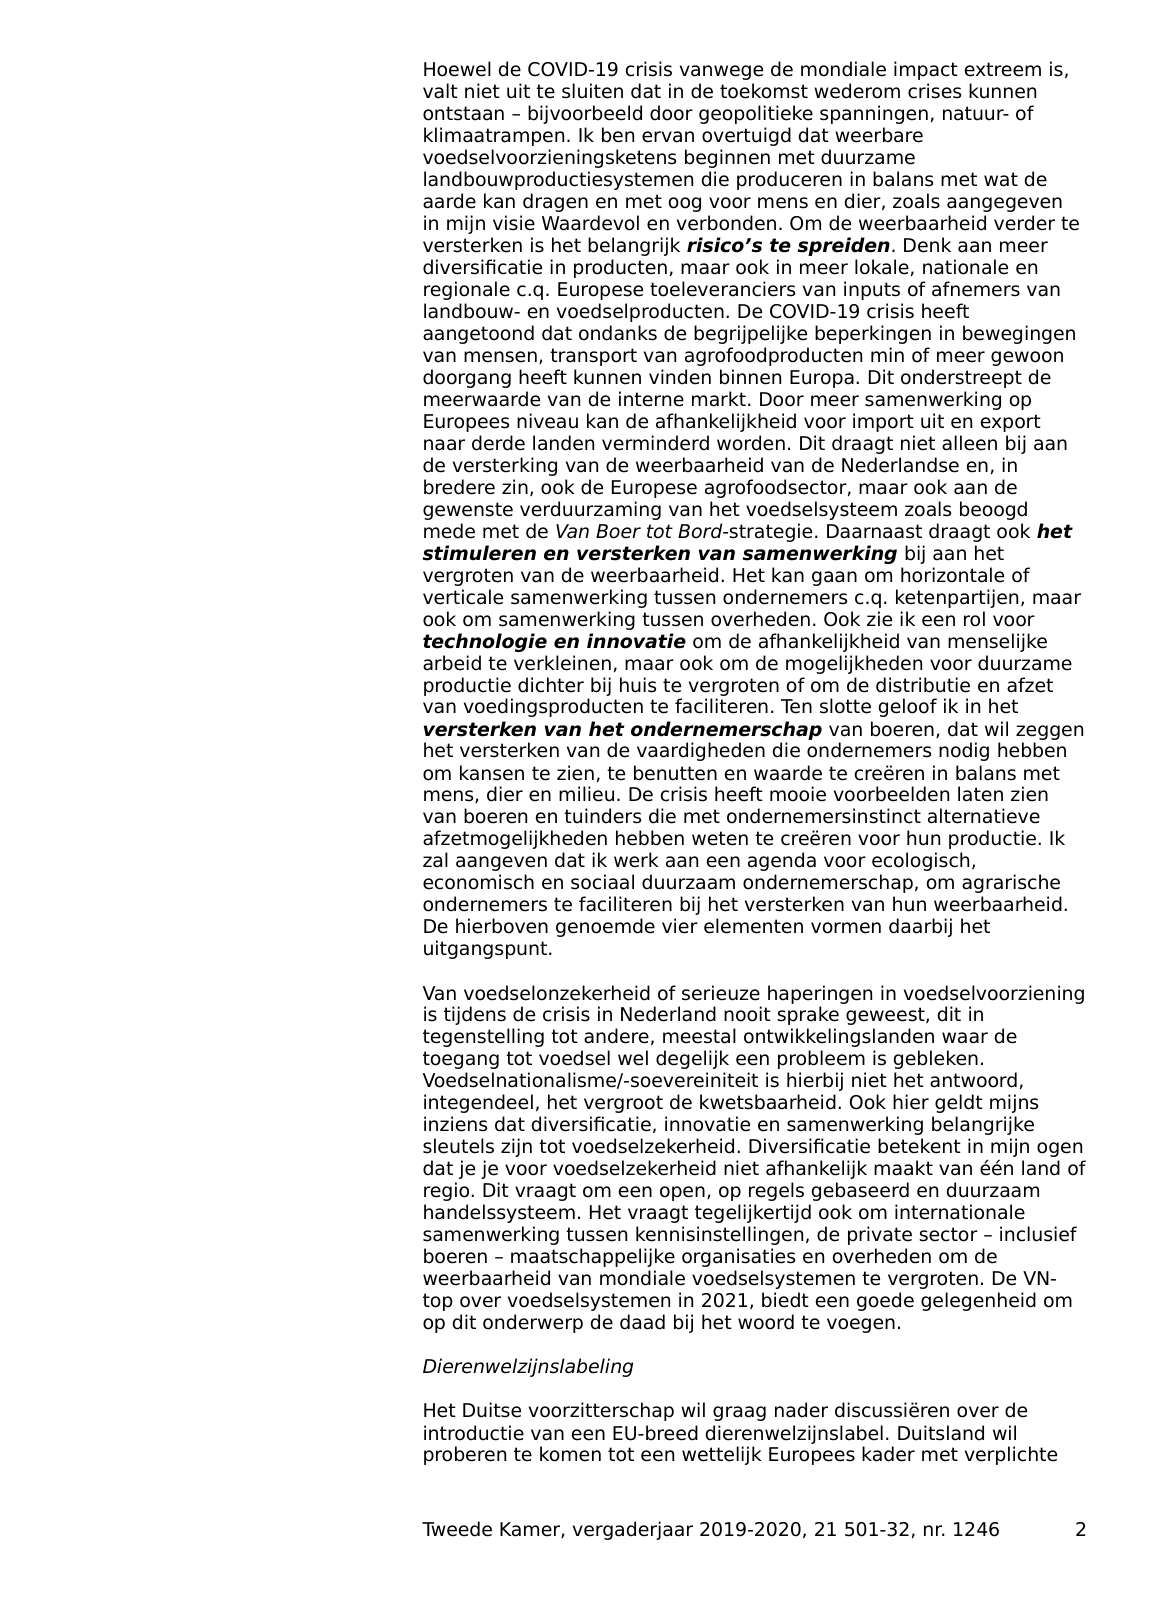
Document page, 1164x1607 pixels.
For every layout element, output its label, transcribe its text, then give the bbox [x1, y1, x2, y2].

text Het Duitse voorzitterschap wil graag nader discussiëren over de introductie van een EU-breed dierenwelzijnslabel. Duitsland wil proberen te komen tot een wettelijk Europees kader met verplichte [422, 1400, 1087, 1466]
text Hoewel de COVID-19 crisis vanwege de mondiale impact extreem is, valt niet uit te sluiten dat in de toekomst wederom crises kunnen ontstaan – bijvoorbeeld door geopolitieke spanningen, natuur- of klimaatrampen. Ik ben ervan overtuigd dat weerbare voedselvoorzieningsketens beginnen met duurzame landbouwproductiesystemen die produceren in balans met wat de aarde kan dragen en met oog voor mens en dier, zoals aangegeven in mijn visie Waardevol en verbonden. Om de weerbaarheid verder te versterken is het belangrijk risico’s te spreiden. Denk aan meer diversificatie in producten, maar ook in meer lokale, nationale en regionale c.q. Europese toeleveranciers van inputs of afnemers van landbouw- en voedselproducten. De COVID-19 crisis heeft aangetoond dat ondanks de begrijpelijke beperkingen in bewegingen van mensen, transport van agrofoodproducten min of meer gewoon doorgang heeft kunnen vinden binnen Europa. Dit onderstreept de meerwaarde van de interne markt. Door meer samenwerking op Europees niveau kan de afhankelijkheid voor import uit en export naar derde landen verminderd worden. Dit draagt niet alleen bij aan de versterking van de weerbaarheid van de Nederlandse en, in bredere zin, ook de Europese agrofoodsector, maar ook aan de gewenste verduurzaming van het voedselsysteem zoals beoogd mede met de Van Boer tot Bord-strategie. Daarnaast draagt ook het stimuleren en versterken van samenwerking bij aan het vergroten van de weerbaarheid. Het kan gaan om horizontale of verticale samenwerking tussen ondernemers c.q. ketenpartijen, maar ook om samenwerking tussen overheden. Ook zie ik een rol voor technologie en innovatie om de afhankelijkheid van menselijke arbeid te verkleinen, maar ook om de mogelijkheden voor duurzame productie dichter bij huis te vergroten of om de distributie en afzet van voedingsproducten te faciliteren. Ten slotte geloof ik in het versterken van het ondernemerschap van boeren, dat wil zeggen het versterken van de vaardigheden die ondernemers nodig hebben om kansen te zien, te benutten en waarde te creëren in balans met mens, dier en milieu. De crisis heeft mooie voorbeelden laten zien van boeren en tuinders die met ondernemersinstinct alternatieve afzetmogelijkheden hebben weten te creëren voor hun productie. Ik zal aangeven dat ik werk aan een agenda voor ecologisch, economisch en sociaal duurzaam ondernemerschap, om agrarische ondernemers te faciliteren bij het versterken van hun weerbaarheid. De hierboven genoemde vier elementen vormen daarbij het uitgangspunt. [422, 59, 1087, 960]
subtitle Dierenwelzijnslabeling [422, 1356, 1087, 1378]
text Van voedselonzekerheid of serieuze haperingen in voedselvoorziening is tijdens de crisis in Nederland nooit sprake geweest, dit in tegenstelling tot andere, meestal ontwikkelingslanden waar de toegang tot voedsel wel degelijk een probleem is gebleken. Voedselnationalisme/-soevereiniteit is hierbij niet het antwoord, integendeel, het vergroot de kwetsbaarheid. Ook hier geldt mijns inziens dat diversificatie, innovatie en samenwerking belangrijke sleutels zijn tot voedselzekerheid. Diversificatie betekent in mijn ogen dat je je voor voedselzekerheid niet afhankelijk maakt van één land of regio. Dit vraagt om een open, op regels gebaseerd en duurzaam handelssysteem. Het vraagt tegelijkertijd ook om internationale samenwerking tussen kennisinstellingen, de private sector – inclusief boeren – maatschappelijke organisaties en overheden om de weerbaarheid van mondiale voedselsystemen te vergroten. De VN-top over voedselsystemen in 2021, biedt een goede gelegenheid om op dit onderwerp de daad bij het woord te voegen. [422, 982, 1087, 1334]
